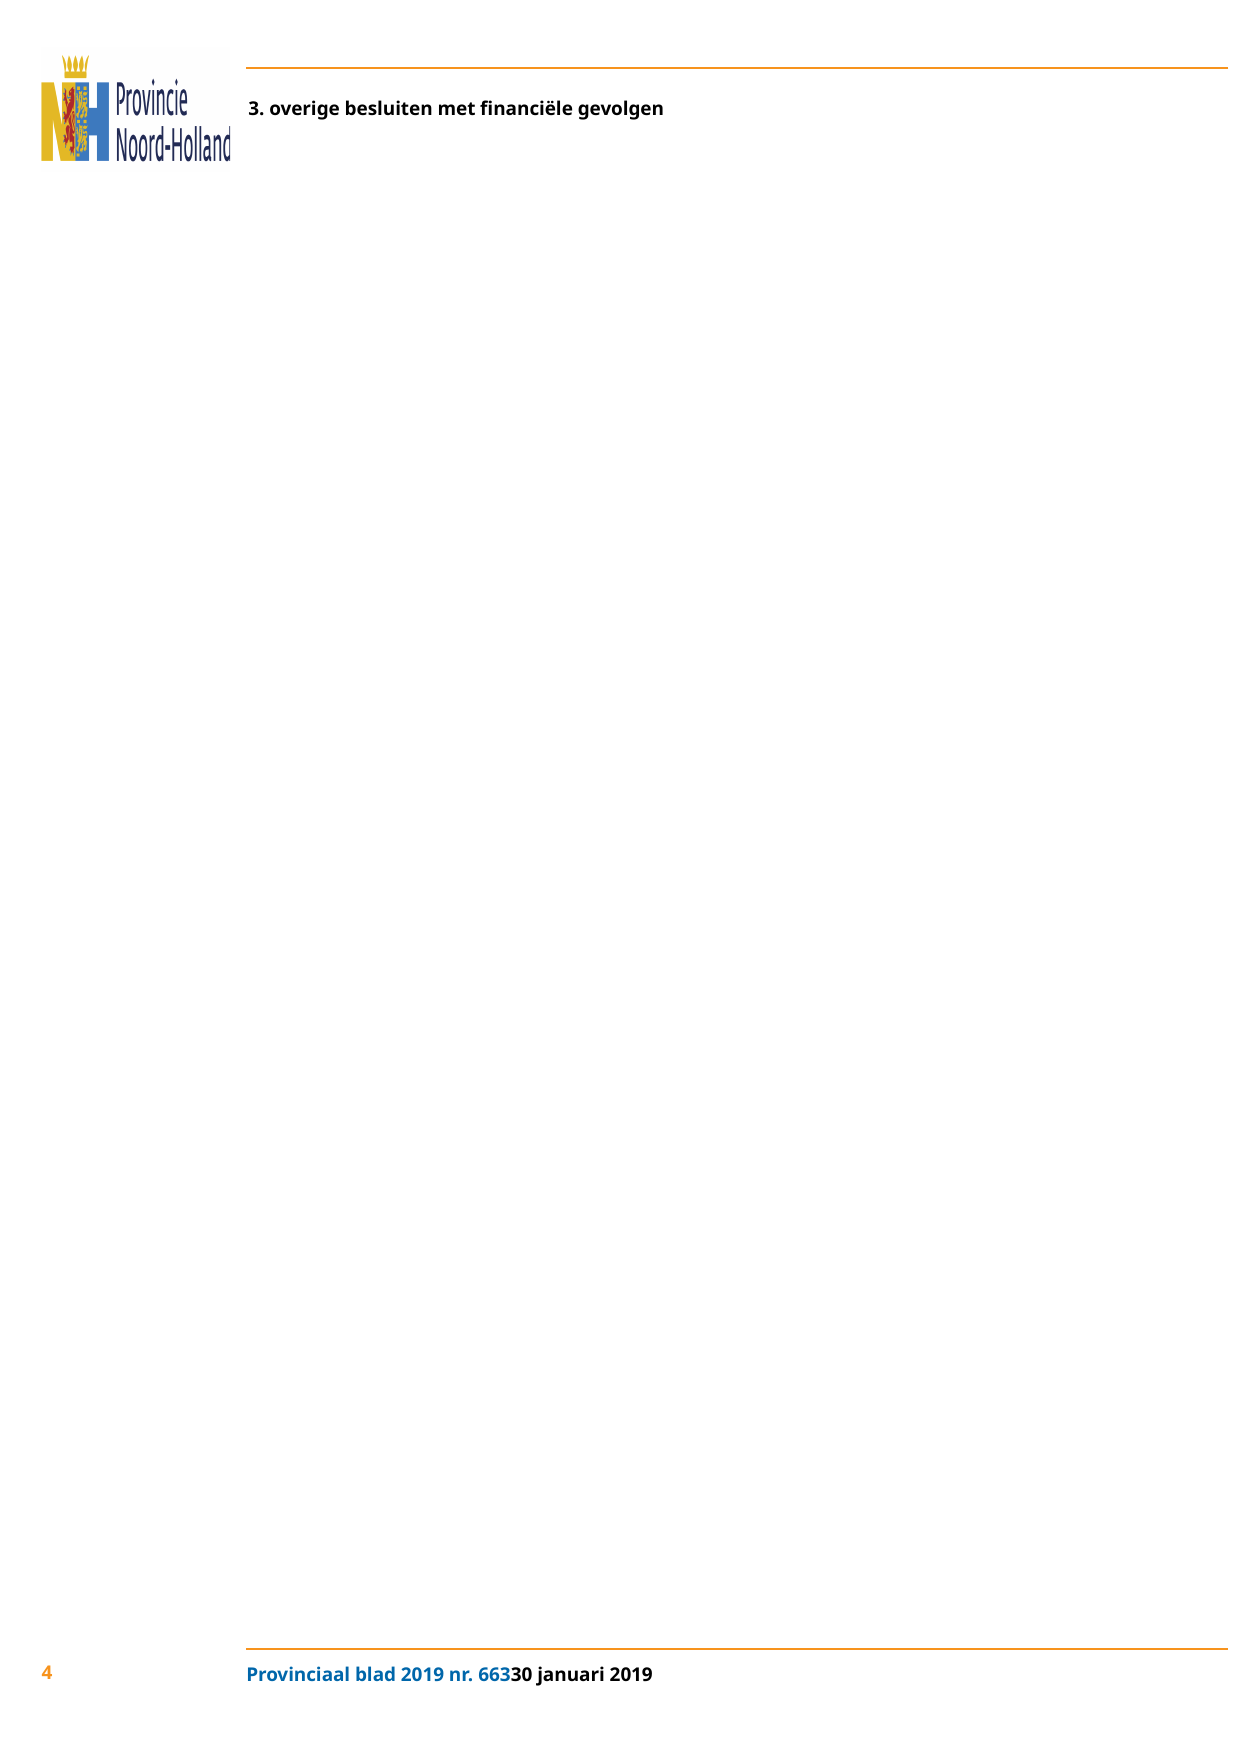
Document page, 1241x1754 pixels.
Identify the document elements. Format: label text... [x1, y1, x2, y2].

picture [41, 47, 231, 172]
table_header 3. overige besluiten met financiële gevolgen [248, 95, 1152, 121]
